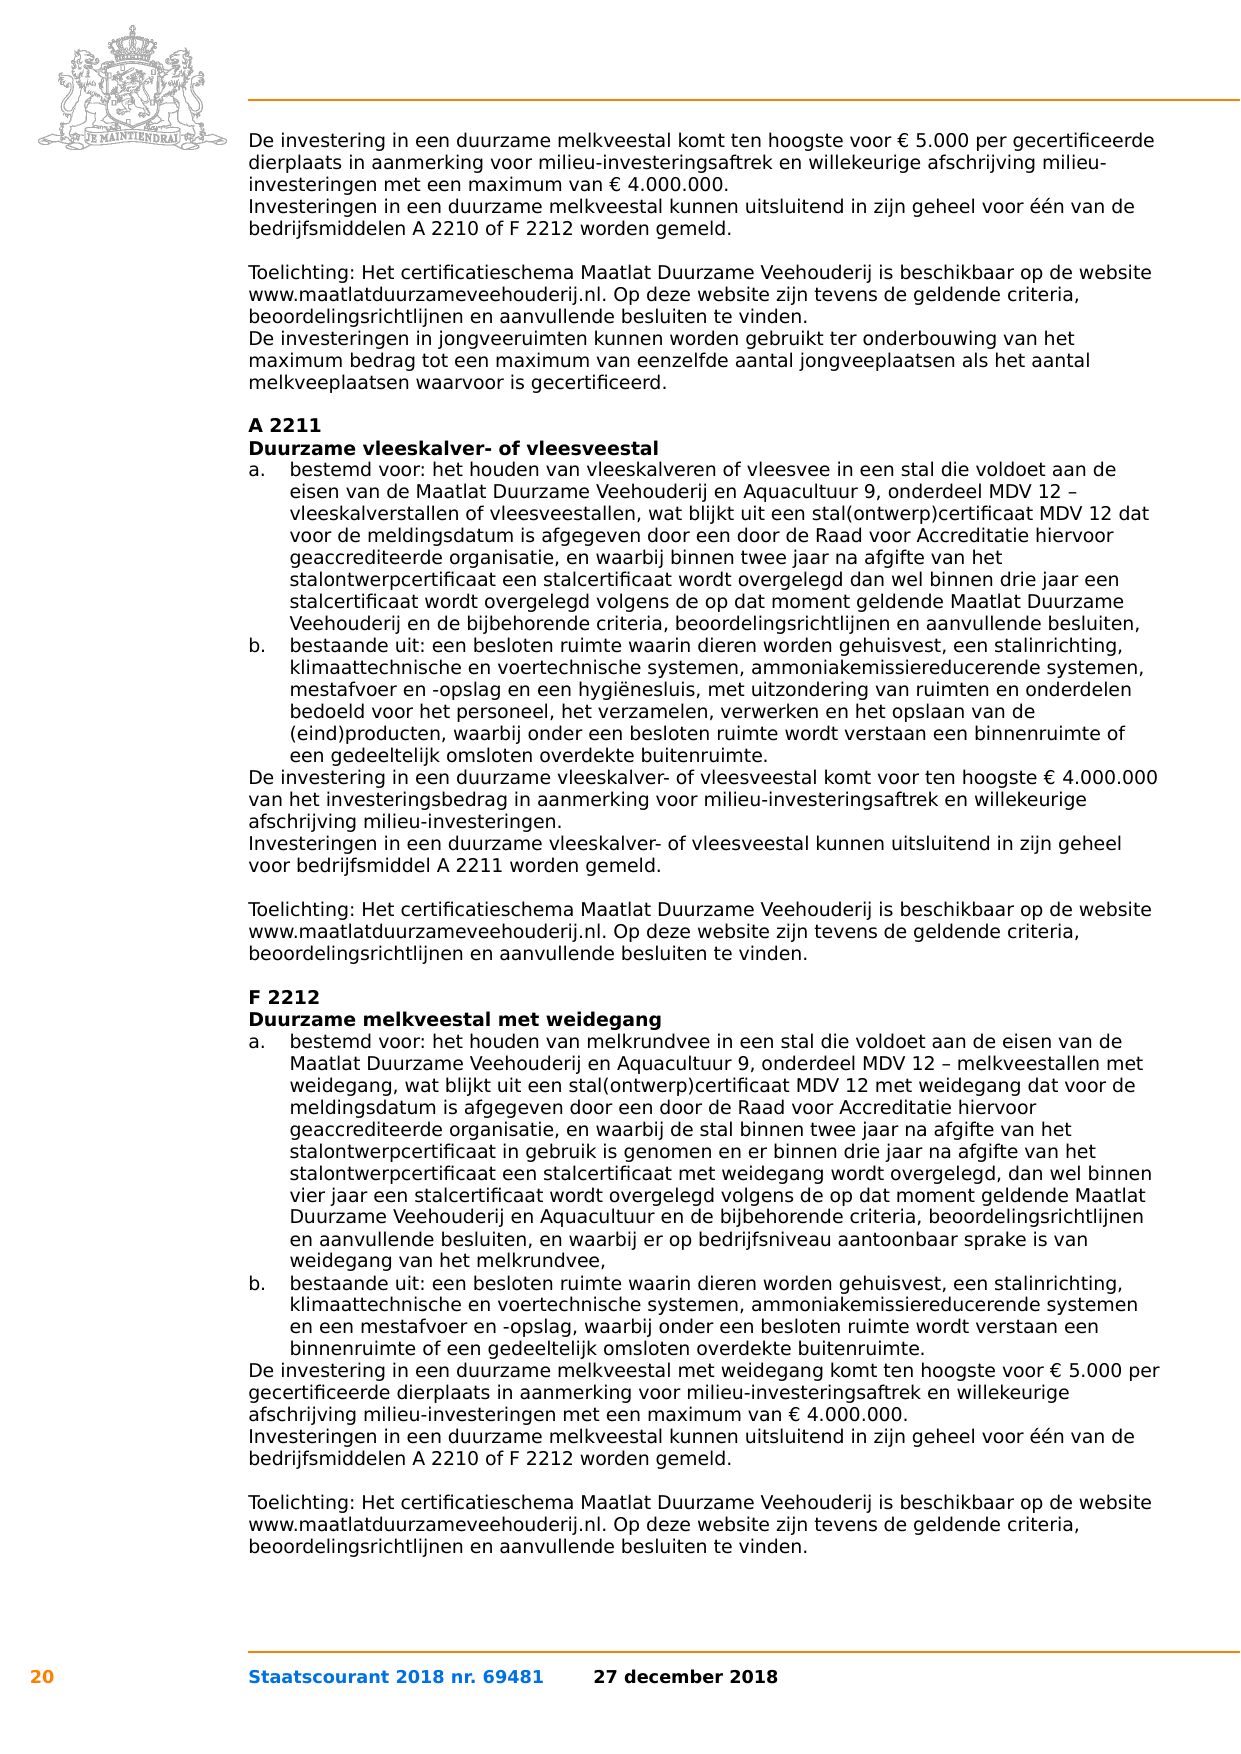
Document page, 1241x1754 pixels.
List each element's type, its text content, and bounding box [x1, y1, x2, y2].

text F 2212 [248, 987, 1163, 1009]
text a. bestemd voor: het houden van vleeskalveren of vleesvee in een stal die voldoet aan de eisen van de Maatlat Duurzame Veehouderij en Aquacultuur 9, onderdeel MDV 12 – vleeskalverstallen of vleesveestallen, wat blijkt uit een stal(ontwerp)certificaat MDV 12 dat voor de meldingsdatum is afgegeven door een door de Raad voor Accreditatie hiervoor geaccrediteerde organisatie, en waarbij binnen twee jaar na afgifte van het stalontwerpcertificaat een stalcertificaat wordt overgelegd dan wel binnen drie jaar een stalcertificaat wordt overgelegd volgens de op dat moment geldende Maatlat Duurzame Veehouderij en de bijbehorende criteria, beoordelingsrichtlijnen en aanvullende besluiten, [248, 459, 1163, 635]
text A 2211 [248, 415, 1163, 437]
text b. bestaande uit: een besloten ruimte waarin dieren worden gehuisvest, een stalinrichting, klimaattechnische en voertechnische systemen, ammoniakemissiereducerende systemen, mestafvoer en -opslag en een hygiënesluis, met uitzondering van ruimten en onderdelen bedoeld voor het personeel, het verzamelen, verwerken en het opslaan van de (eind)producten, waarbij onder een besloten ruimte wordt verstaan een binnenruimte of een gedeeltelijk omsloten overdekte buitenruimte. [248, 635, 1163, 767]
text Duurzame melkveestal met weidegang [248, 1009, 1163, 1031]
text b. bestaande uit: een besloten ruimte waarin dieren worden gehuisvest, een stalinrichting, klimaattechnische en voertechnische systemen, ammoniakemissiereducerende systemen en een mestafvoer en -opslag, waarbij onder een besloten ruimte wordt verstaan een binnenruimte of een gedeeltelijk omsloten overdekte buitenruimte. [248, 1272, 1163, 1360]
text De investeringen in jongveeruimten kunnen worden gebruikt ter onderbouwing van het maximum bedrag tot een maximum van eenzelfde aantal jongveeplaatsen als het aantal melkveeplaatsen waarvoor is gecertificeerd. [248, 328, 1163, 393]
text Toelichting: Het certificatieschema Maatlat Duurzame Veehouderij is beschikbaar op de website www.maatlatduurzameveehouderij.nl. Op deze website zijn tevens de geldende criteria, beoordelingsrichtlijnen en aanvullende besluiten te vinden. [248, 899, 1163, 965]
text De investering in een duurzame melkveestal komt ten hoogste voor € 5.000 per gecertificeerde dierplaats in aanmerking voor milieu-investeringsaftrek en willekeurige afschrijving milieu-investeringen met een maximum van € 4.000.000. [248, 130, 1163, 196]
text Investeringen in een duurzame melkveestal kunnen uitsluitend in zijn geheel voor één van de bedrijfsmiddelen A 2210 of F 2212 worden gemeld. [248, 196, 1163, 240]
text Toelichting: Het certificatieschema Maatlat Duurzame Veehouderij is beschikbaar op de website www.maatlatduurzameveehouderij.nl. Op deze website zijn tevens de geldende criteria, beoordelingsrichtlijnen en aanvullende besluiten te vinden. [248, 1492, 1163, 1558]
text Duurzame vleeskalver- of vleesveestal [248, 437, 1163, 459]
text De investering in een duurzame melkveestal met weidegang komt ten hoogste voor € 5.000 per gecertificeerde dierplaats in aanmerking voor milieu-investeringsaftrek en willekeurige afschrijving milieu-investeringen met een maximum van € 4.000.000. [248, 1360, 1163, 1426]
text Toelichting: Het certificatieschema Maatlat Duurzame Veehouderij is beschikbaar op de website www.maatlatduurzameveehouderij.nl. Op deze website zijn tevens de geldende criteria, beoordelingsrichtlijnen en aanvullende besluiten te vinden. [248, 262, 1163, 328]
text Investeringen in een duurzame melkveestal kunnen uitsluitend in zijn geheel voor één van de bedrijfsmiddelen A 2210 of F 2212 worden gemeld. [248, 1426, 1163, 1470]
text De investering in een duurzame vleeskalver- of vleesveestal komt voor ten hoogste € 4.000.000 van het investeringsbedrag in aanmerking voor milieu-investeringsaftrek en willekeurige afschrijving milieu-investeringen. [248, 767, 1163, 833]
text a. bestemd voor: het houden van melkrundvee in een stal die voldoet aan de eisen van de Maatlat Duurzame Veehouderij en Aquacultuur 9, onderdeel MDV 12 – melkveestallen met weidegang, wat blijkt uit een stal(ontwerp)certificaat MDV 12 met weidegang dat voor de meldingsdatum is afgegeven door een door de Raad voor Accreditatie hiervoor geaccrediteerde organisatie, en waarbij de stal binnen twee jaar na afgifte van het stalontwerpcertificaat in gebruik is genomen en er binnen drie jaar na afgifte van het stalontwerpcertificaat een stalcertificaat met weidegang wordt overgelegd, dan wel binnen vier jaar een stalcertificaat wordt overgelegd volgens de op dat moment geldende Maatlat Duurzame Veehouderij en Aquacultuur en de bijbehorende criteria, beoordelingsrichtlijnen en aanvullende besluiten, en waarbij er op bedrijfsniveau aantoonbaar sprake is van weidegang van het melkrundvee, [248, 1031, 1163, 1272]
picture [38, 25, 227, 150]
text Investeringen in een duurzame vleeskalver- of vleesveestal kunnen uitsluitend in zijn geheel voor bedrijfsmiddel A 2211 worden gemeld. [248, 833, 1163, 877]
